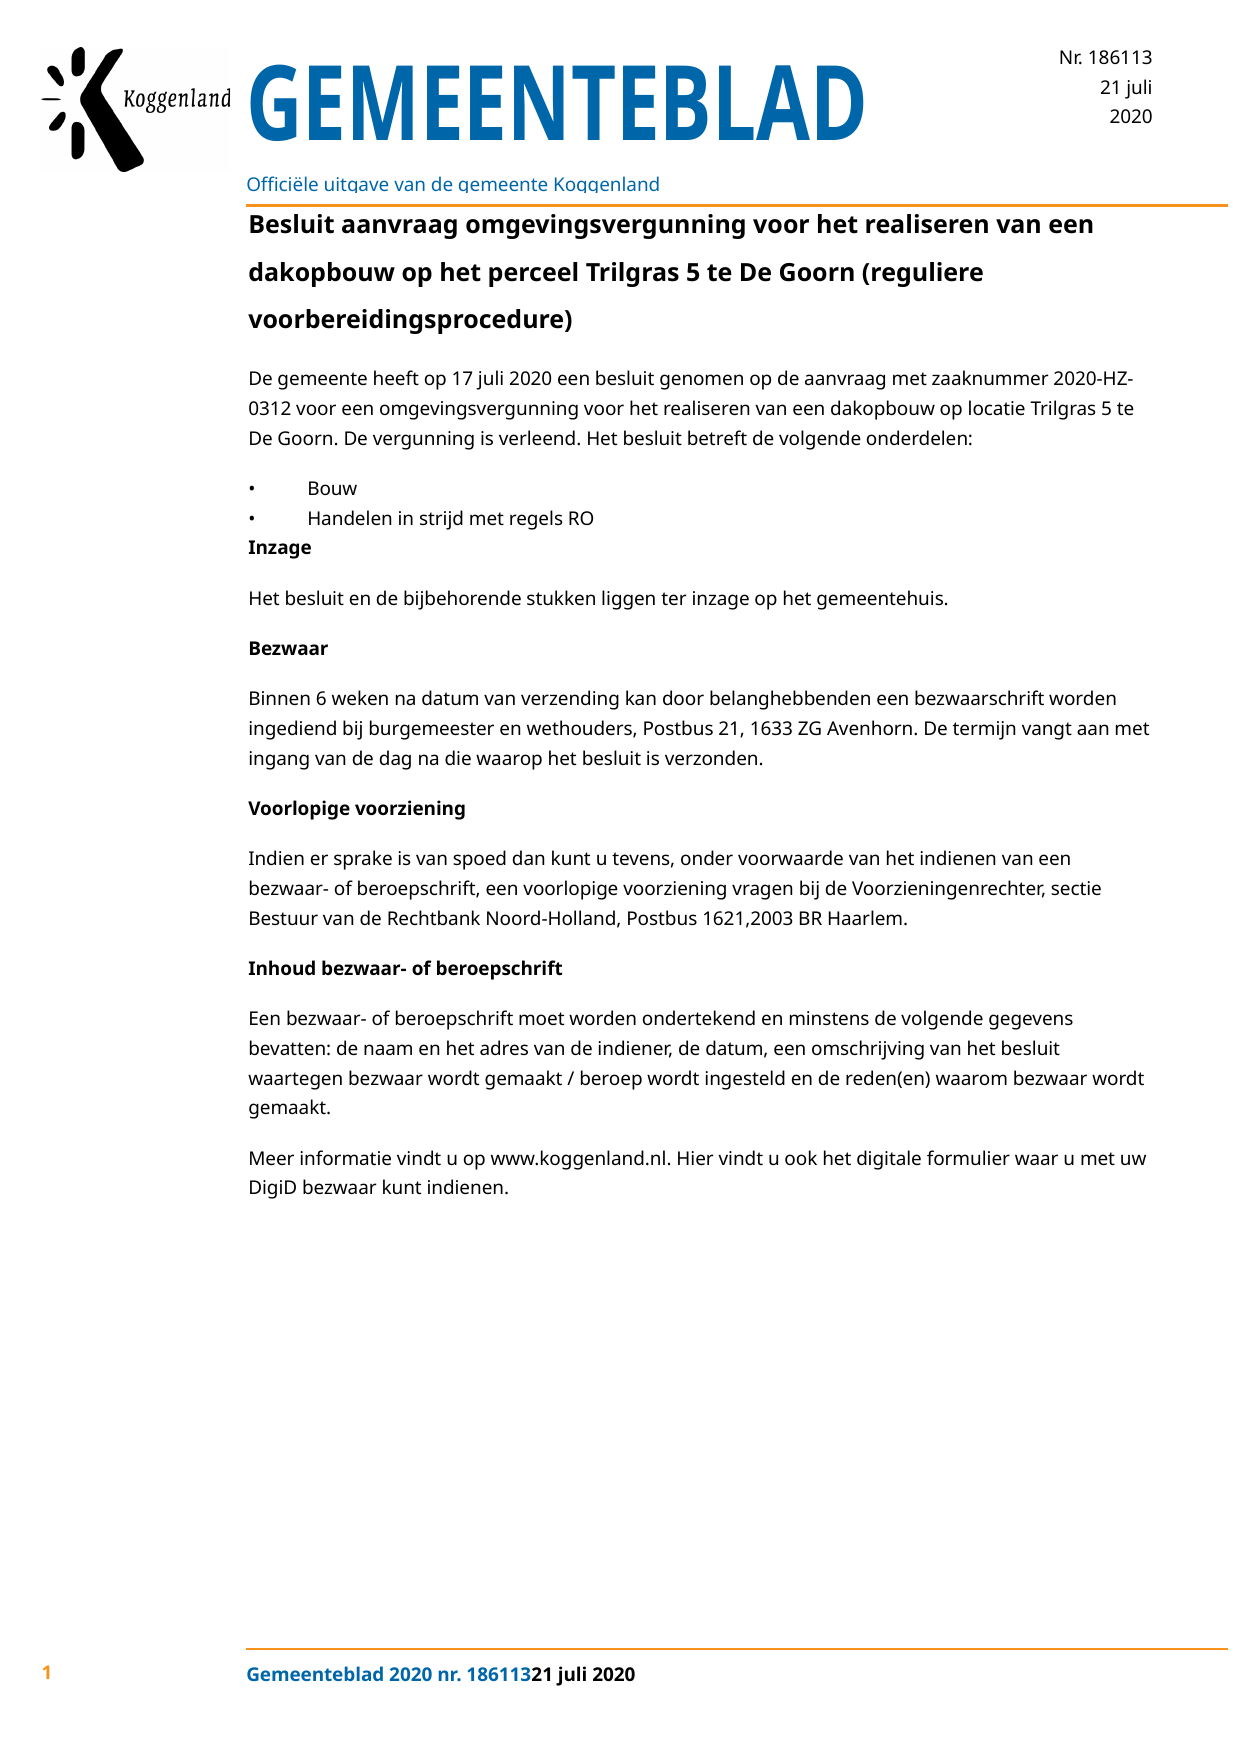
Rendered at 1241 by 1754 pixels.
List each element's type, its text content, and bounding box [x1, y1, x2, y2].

list Handelen in strijd met regels RO [248, 505, 1152, 530]
text Indien er sprake is van spoed dan kunt u tevens, onder voorwaarde van het indienen van een bezwaar- of beroepschrift, een voorlopige voorziening vragen bij de Voorzieningenrechter, sectie Bestuur van de Rechtbank Noord-Holland, Postbus 1621,2003 BR Haarlem. [248, 846, 1152, 930]
text Besluit aanvraag omgevingsvergunning voor het realiseren van een dakopbouw op het perceel Trilgras 5 te De Goorn (reguliere voorbereidingsprocedure) [248, 207, 1152, 336]
text Meer informatie vindt u op www.koggenland.nl. Hier vindt u ook het digitale formulier waar u met uw DigiD bezwaar kunt indienen. [248, 1145, 1152, 1200]
picture [41, 47, 231, 172]
text Voorlopige voorziening [248, 795, 1152, 821]
text De gemeente heeft op 17 juli 2020 een besluit genomen op de aanvraag met zaaknummer 2020-HZ-0312 voor een omgevingsvergunning voor het realiseren van een dakopbouw op locatie Trilgras 5 te De Goorn. De vergunning is verleend. Het besluit betreft de volgende onderdelen: [248, 366, 1152, 450]
text Inhoud bezwaar- of beroepschrift [248, 955, 1152, 981]
text Een bezwaar- of beroepschrift moet worden ondertekend en minstens de volgende gegevens bevatten: de naam en het adres van de indiener, de datum, een omschrijving van het besluit waartegen bezwaar wordt gemaakt / beroep wordt ingesteld en de reden(en) waarom bezwaar wordt gemaakt. [248, 1006, 1152, 1120]
text Het besluit en de bijbehorende stukken liggen ter inzage op het gemeentehuis. [248, 585, 1152, 610]
text Binnen 6 weken na datum van verzending kan door belanghebbenden een bezwaarschrift worden ingediend bij burgemeester en wethouders, Postbus 21, 1633 ZG Avenhorn. De termijn vangt aan met ingang van de dag na die waarop het besluit is verzonden. [248, 686, 1152, 770]
text Bezwaar [248, 635, 1152, 661]
text Inzage [248, 534, 1152, 560]
list Bouw [248, 475, 1152, 501]
